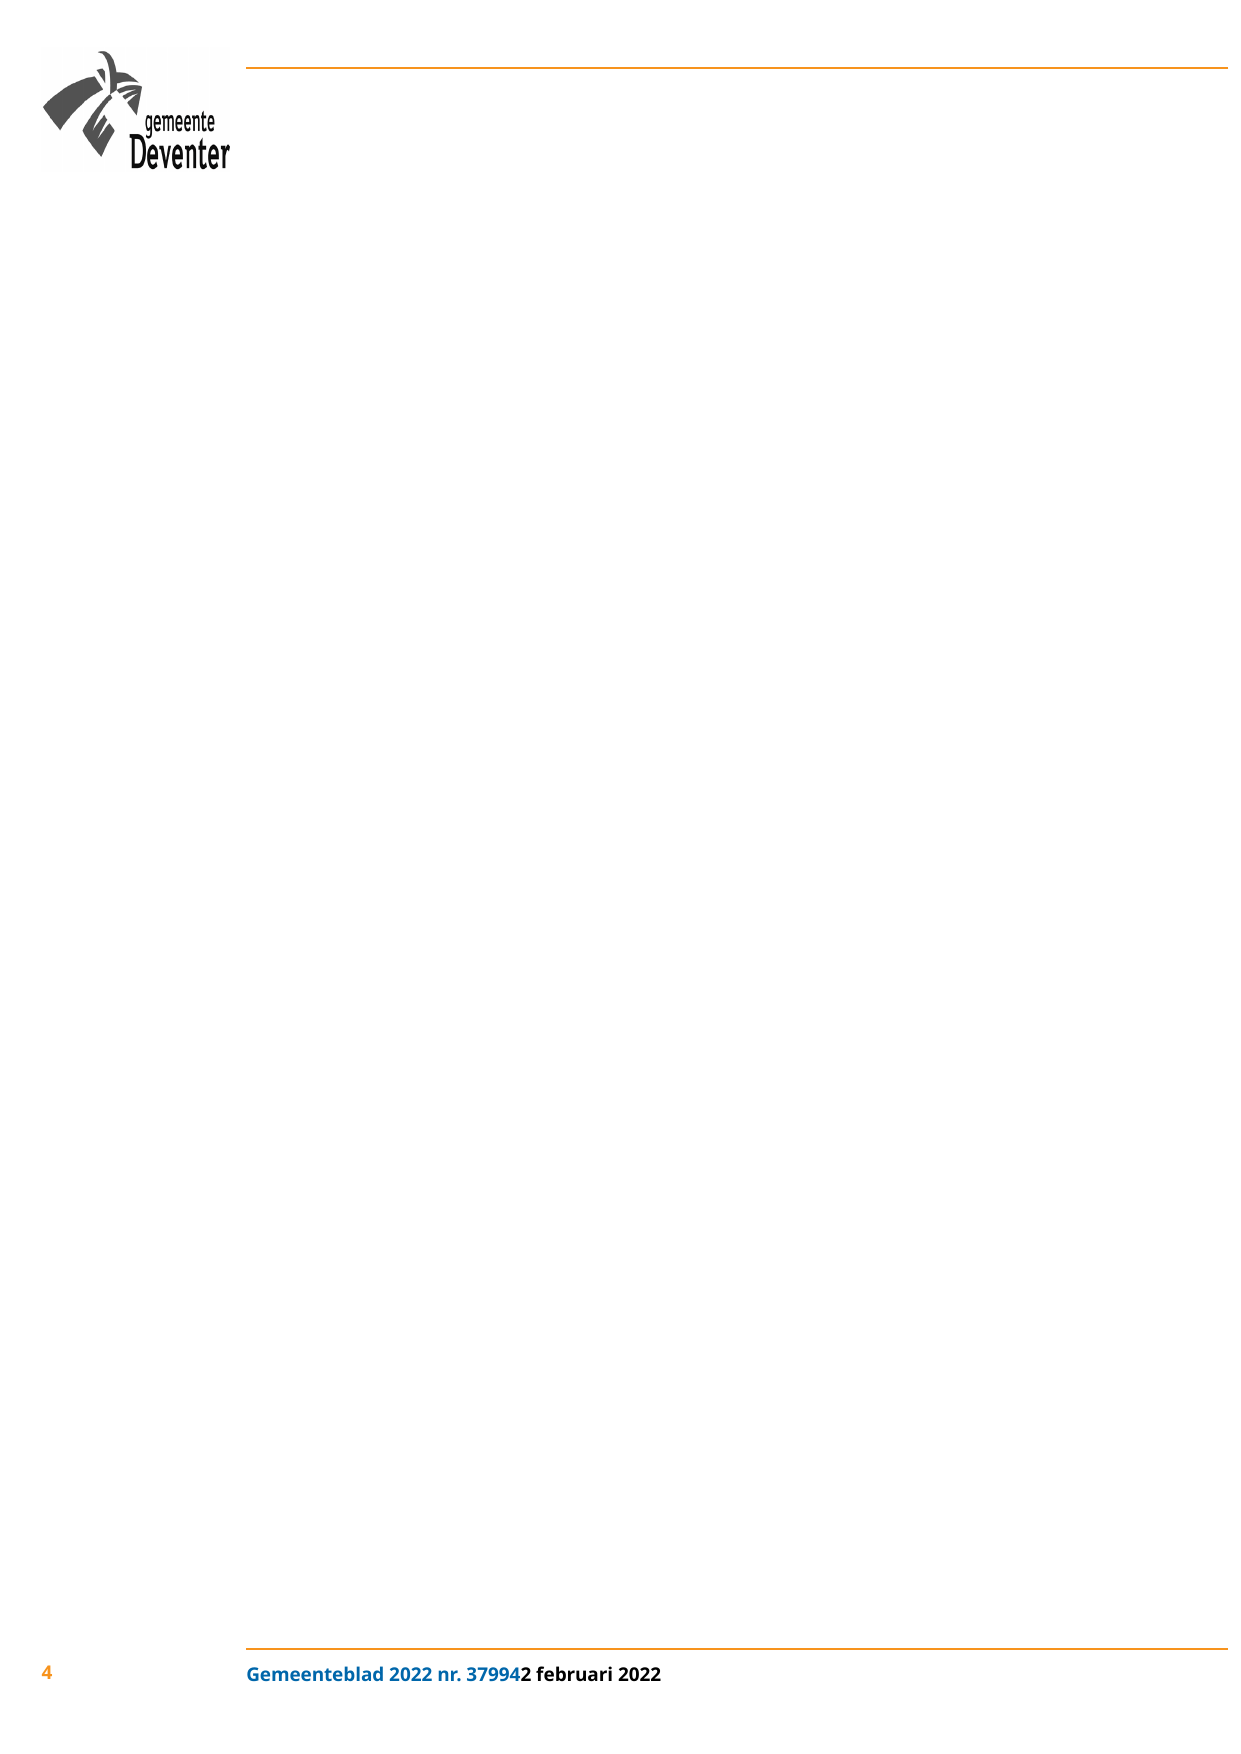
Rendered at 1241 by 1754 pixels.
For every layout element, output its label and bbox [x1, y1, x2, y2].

picture [41, 47, 231, 172]
